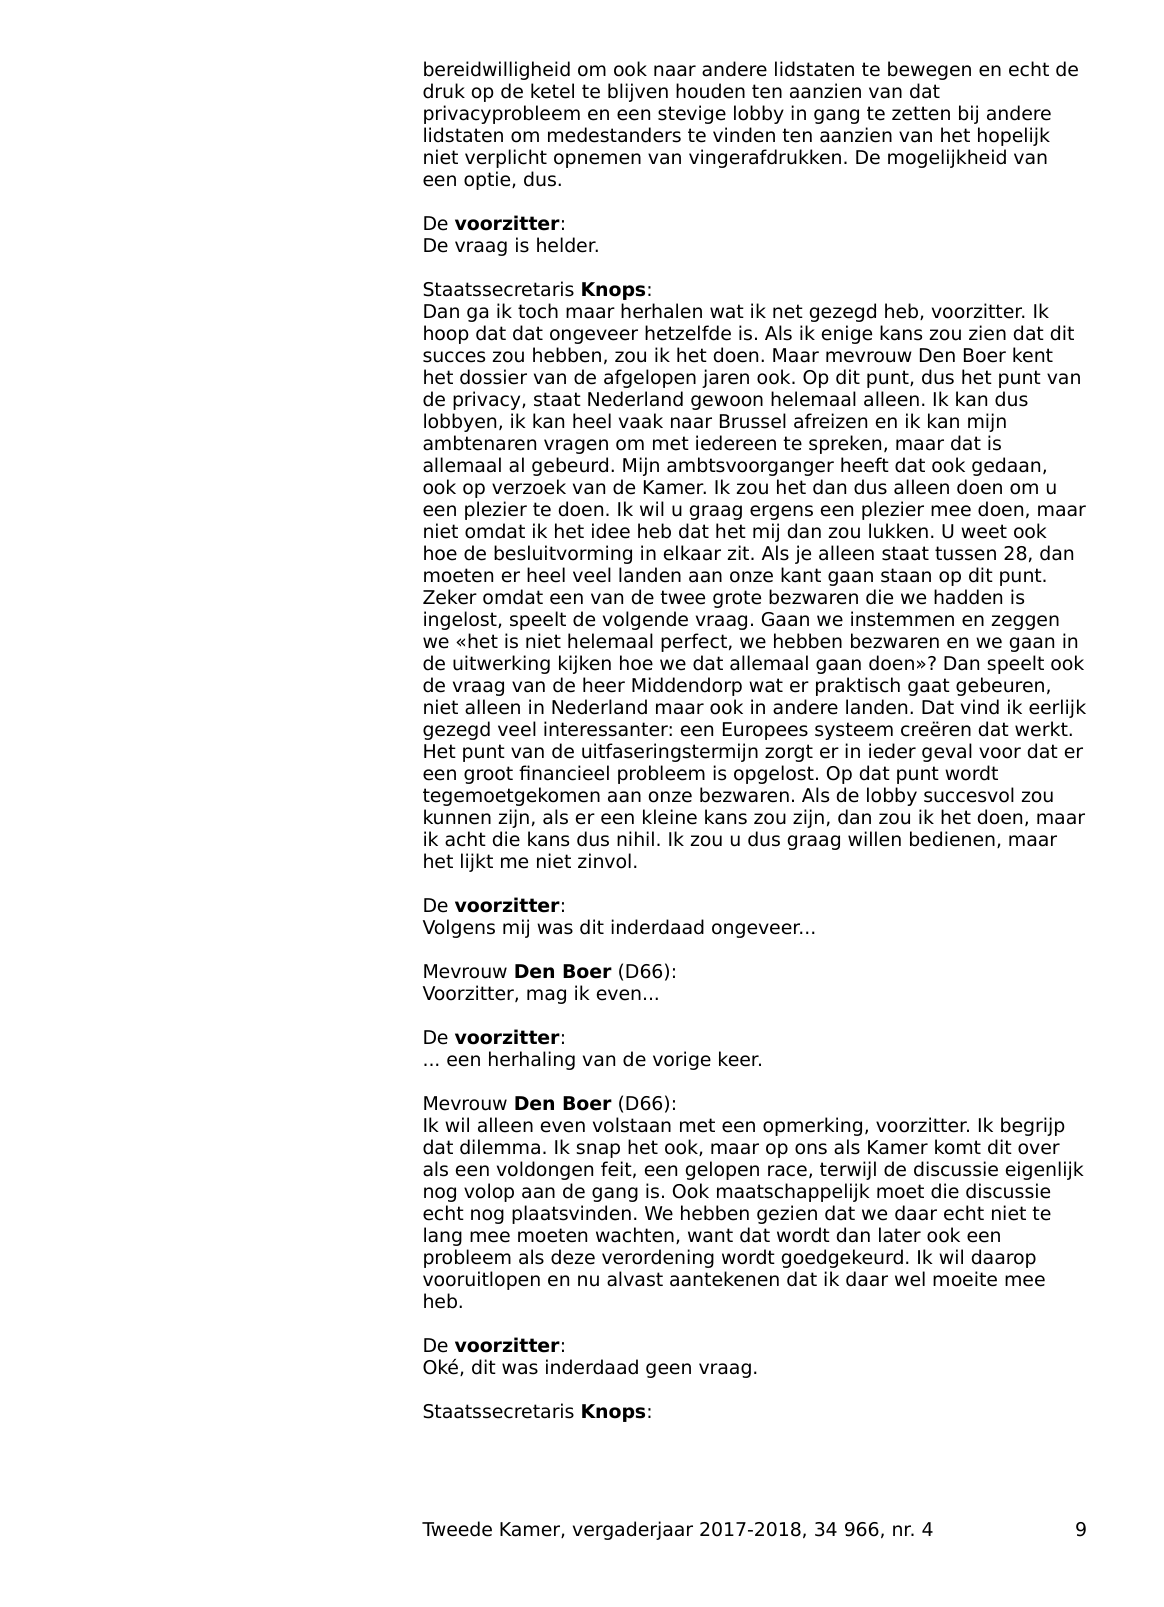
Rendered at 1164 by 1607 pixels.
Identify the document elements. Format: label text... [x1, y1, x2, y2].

text De voorzitter: [422, 1027, 1087, 1049]
text Mevrouw Den Boer (D66): [422, 961, 1087, 983]
text De vraag is helder. [422, 235, 1087, 257]
text Dan ga ik toch maar herhalen wat ik net gezegd heb, voorzitter. Ik hoop dat dat ongeveer hetzelfde is. Als ik enige kans zou zien dat dit succes zou hebben, zou ik het doen. Maar mevrouw Den Boer kent het dossier van de afgelopen jaren ook. Op dit punt, dus het punt van de privacy, staat Nederland gewoon helemaal alleen. Ik kan dus lobbyen, ik kan heel vaak naar Brussel afreizen en ik kan mijn ambtenaren vragen om met iedereen te spreken, maar dat is allemaal al gebeurd. Mijn ambtsvoorganger heeft dat ook gedaan, ook op verzoek van de Kamer. Ik zou het dan dus alleen doen om u een plezier te doen. Ik wil u graag ergens een plezier mee doen, maar niet omdat ik het idee heb dat het mij dan zou lukken. U weet ook hoe de besluitvorming in elkaar zit. Als je alleen staat tussen 28, dan moeten er heel veel landen aan onze kant gaan staan op dit punt. Zeker omdat een van de twee grote bezwaren die we hadden is ingelost, speelt de volgende vraag. Gaan we instemmen en zeggen we «het is niet helemaal perfect, we hebben bezwaren en we gaan in de uitwerking kijken hoe we dat allemaal gaan doen»? Dan speelt ook de vraag van de heer Middendorp wat er praktisch gaat gebeuren, niet alleen in Nederland maar ook in andere landen. Dat vind ik eerlijk gezegd veel interessanter: een Europees systeem creëren dat werkt. Het punt van de uitfaseringstermijn zorgt er in ieder geval voor dat er een groot financieel probleem is opgelost. Op dat punt wordt tegemoetgekomen aan onze bezwaren. Als de lobby succesvol zou kunnen zijn, als er een kleine kans zou zijn, dan zou ik het doen, maar ik acht die kans dus nihil. Ik zou u dus graag willen bedienen, maar het lijkt me niet zinvol. [422, 301, 1087, 873]
text Voorzitter, mag ik even... [422, 983, 1087, 1005]
text Mevrouw Den Boer (D66): [422, 1093, 1087, 1115]
text De voorzitter: [422, 1335, 1087, 1357]
text Ik wil alleen even volstaan met een opmerking, voorzitter. Ik begrijp dat dilemma. Ik snap het ook, maar op ons als Kamer komt dit over als een voldongen feit, een gelopen race, terwijl de discussie eigenlijk nog volop aan de gang is. Ook maatschappelijk moet die discussie echt nog plaatsvinden. We hebben gezien dat we daar echt niet te lang mee moeten wachten, want dat wordt dan later ook een probleem als deze verordening wordt goedgekeurd. Ik wil daarop vooruitlopen en nu alvast aantekenen dat ik daar wel moeite mee heb. [422, 1115, 1087, 1313]
text bereidwilligheid om ook naar andere lidstaten te bewegen en echt de druk op de ketel te blijven houden ten aanzien van dat privacyprobleem en een stevige lobby in gang te zetten bij andere lidstaten om medestanders te vinden ten aanzien van het hopelijk niet verplicht opnemen van vingerafdrukken. De mogelijkheid van een optie, dus. [422, 59, 1087, 191]
text Staatssecretaris Knops: [422, 279, 1087, 301]
text De voorzitter: [422, 213, 1087, 235]
text ... een herhaling van de vorige keer. [422, 1049, 1087, 1071]
text Staatssecretaris Knops: [422, 1401, 1087, 1423]
text Volgens mij was dit inderdaad ongeveer... [422, 917, 1087, 939]
text De voorzitter: [422, 895, 1087, 917]
text Oké, dit was inderdaad geen vraag. [422, 1357, 1087, 1379]
